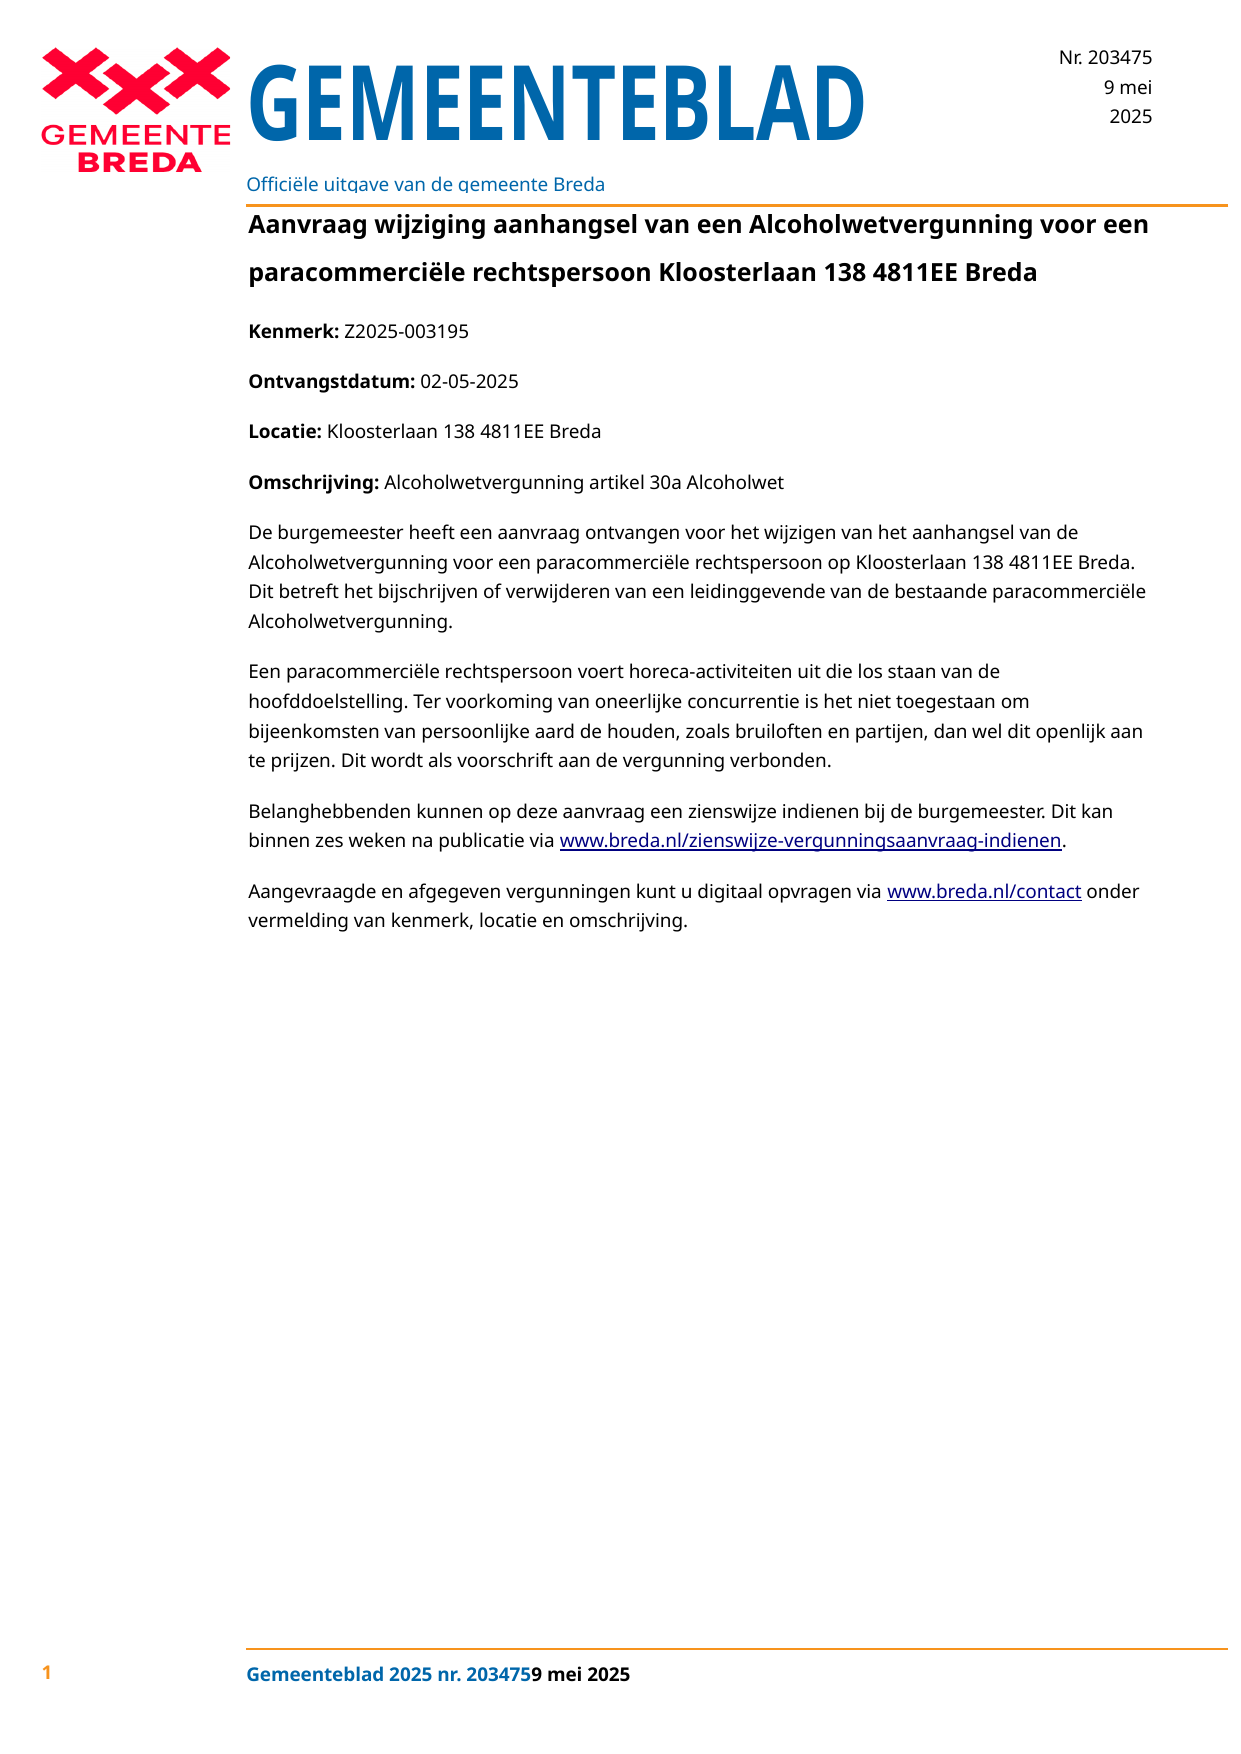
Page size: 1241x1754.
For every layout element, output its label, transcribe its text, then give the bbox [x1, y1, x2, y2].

text Een paracommerciële rechtspersoon voert horeca-activiteiten uit die los staan van de hoofddoelstelling. Ter voorkoming van oneerlijke concurrentie is het niet toegestaan om bijeenkomsten van persoonlijke aard de houden, zoals bruiloften en partijen, dan wel dit openlijk aan te prijzen. Dit wordt als voorschrift aan de vergunning verbonden. [248, 659, 1152, 773]
text Aanvraag wijziging aanhangsel van een Alcoholwetvergunning voor een paracommerciële rechtspersoon Kloosterlaan 138 4811EE Breda [248, 207, 1152, 288]
text Aangevraagde en afgegeven vergunningen kunt u digitaal opvragen via www.breda.nl/contact onder vermelding van kenmerk, locatie en omschrijving. [248, 878, 1152, 933]
text De burgemeester heeft een aanvraag ontvangen voor het wijzigen van het aanhangsel van de Alcoholwetvergunning voor een paracommerciële rechtspersoon op Kloosterlaan 138 4811EE Breda. Dit betreft het bijschrijven of verwijderen van een leidinggevende van de bestaande paracommerciële Alcoholwetvergunning. [248, 519, 1152, 634]
text Kenmerk: Z2025-003195 [248, 318, 1152, 344]
picture [41, 47, 231, 172]
text Belanghebbenden kunnen op deze aanvraag een zienswijze indienen bij de burgemeester. Dit kan binnen zes weken na publicatie via www.breda.nl/zienswijze-vergunningsaanvraag-indienen. [248, 798, 1152, 853]
text Ontvangstdatum: 02-05-2025 [248, 368, 1152, 394]
text Locatie: Kloosterlaan 138 4811EE Breda [248, 419, 1152, 444]
text Omschrijving: Alcoholwetvergunning artikel 30a Alcoholwet [248, 469, 1152, 495]
